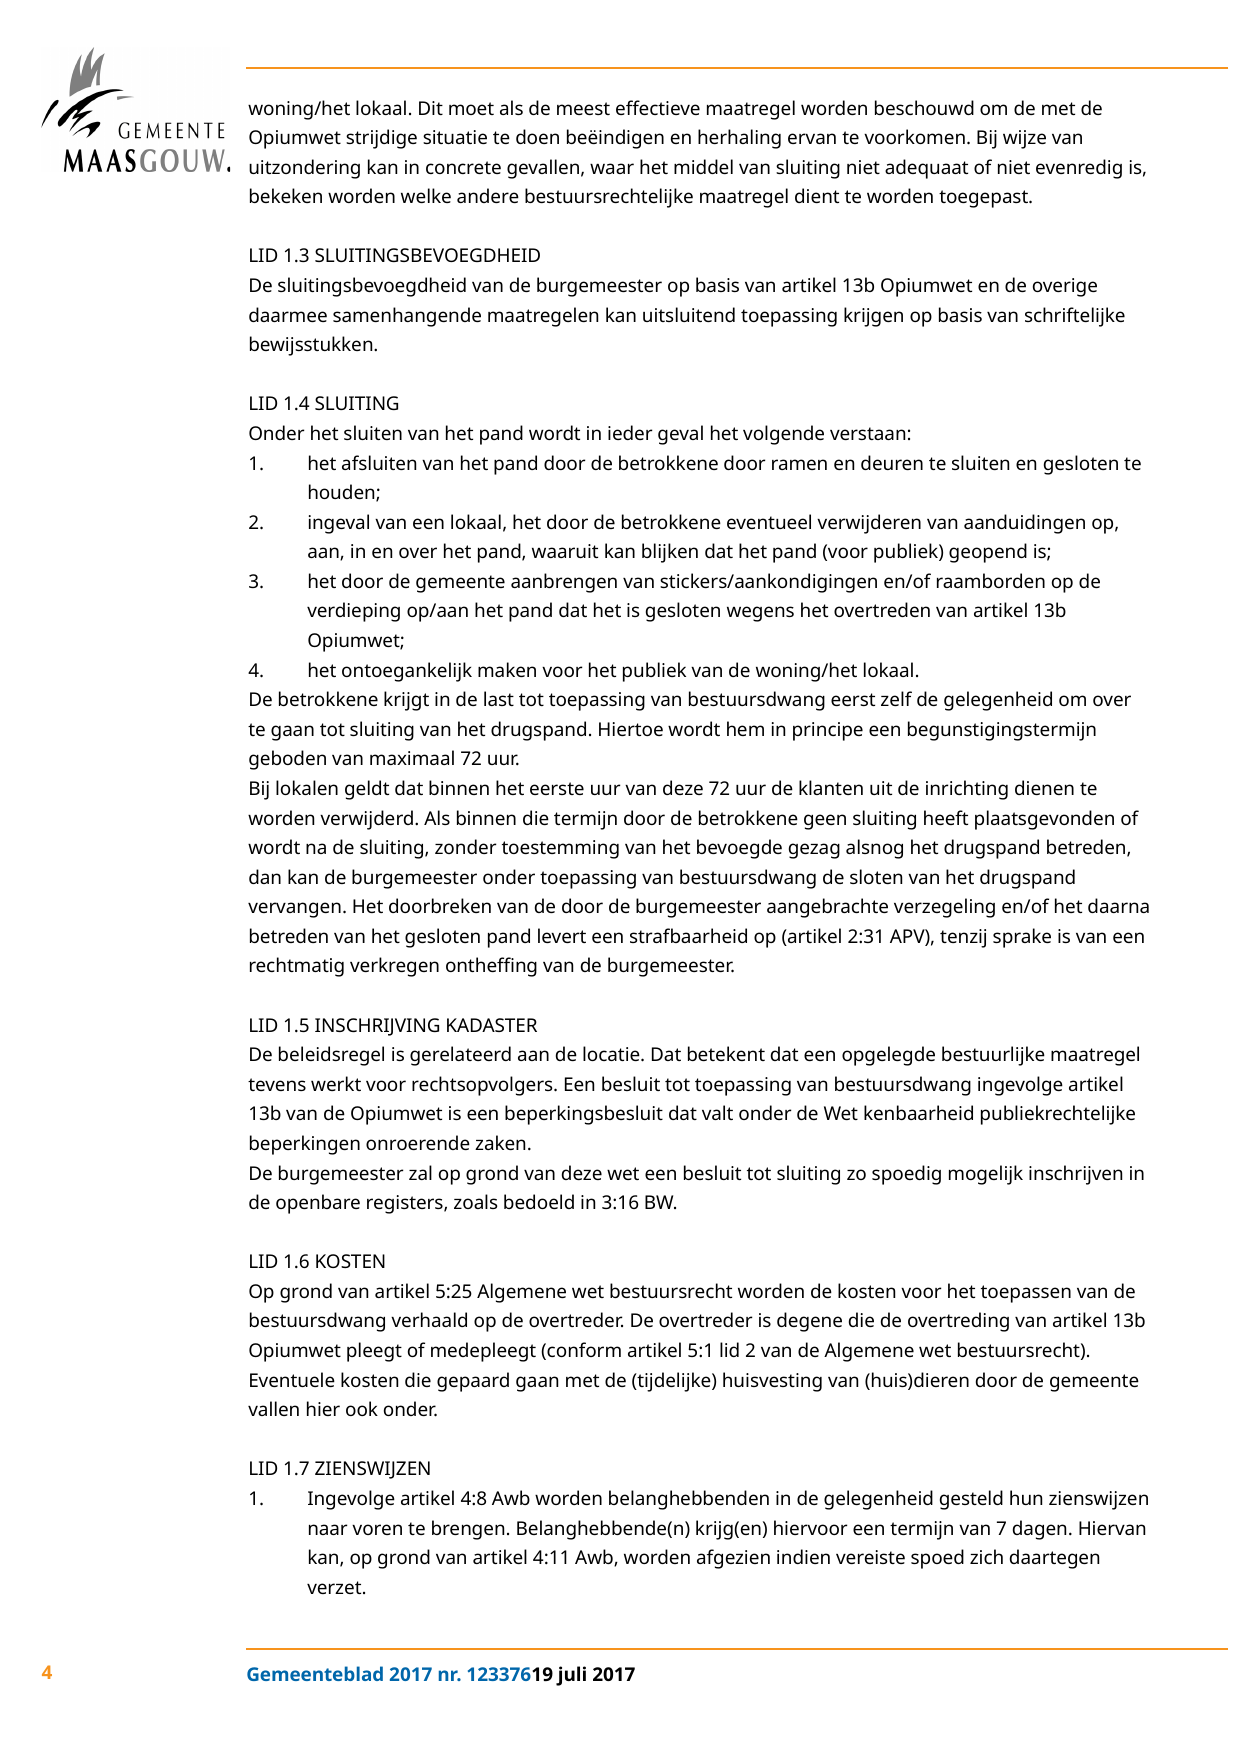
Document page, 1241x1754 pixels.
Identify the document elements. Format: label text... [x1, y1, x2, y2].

list het afsluiten van het pand door de betrokkene door ramen en deuren te sluiten en gesloten te houden; [248, 450, 1152, 505]
text LID 1.7 ZIENSWIJZEN [248, 1456, 1152, 1481]
text LID 1.6 KOSTEN [248, 1248, 1152, 1274]
text Op grond van artikel 5:25 Algemene wet bestuursrecht worden de kosten voor het toepassen van de bestuursdwang verhaald op de overtreder. De overtreder is degene die de overtreding van artikel 13b Opiumwet pleegt of medepleegt (conform artikel 5:1 lid 2 van de Algemene wet bestuursrecht). Eventuele kosten die gepaard gaan met de (tijdelijke) huisvesting van (huis)dieren door de gemeente vallen hier ook onder. [248, 1278, 1152, 1422]
text LID 1.3 SLUITINGSBEVOEGDHEID [248, 243, 1152, 268]
text woning/het lokaal. Dit moet als de meest effectieve maatregel worden beschouwd om de met de Opiumwet strijdige situatie te doen beëindigen en herhaling ervan te voorkomen. Bij wijze van uitzondering kan in concrete gevallen, waar het middel van sluiting niet adequaat of niet evenredig is, bekeken worden welke andere bestuursrechtelijke maatregel dient te worden toegepast. [248, 95, 1152, 209]
text De betrokkene krijgt in de last tot toepassing van bestuursdwang eerst zelf de gelegenheid om over te gaan tot sluiting van het drugspand. Hiertoe wordt hem in principe een begunstigingstermijn geboden van maximaal 72 uur. [248, 686, 1152, 771]
text Bij lokalen geldt dat binnen het eerste uur van deze 72 uur de klanten uit de inrichting dienen te worden verwijderd. Als binnen die termijn door de betrokkene geen sluiting heeft plaatsgevonden of wordt na de sluiting, zonder toestemming van het bevoegde gezag alsnog het drugspand betreden, dan kan de burgemeester onder toepassing van bestuursdwang de sloten van het drugspand vervangen. Het doorbreken van de door de burgemeester aangebrachte verzegeling en/of het daarna betreden van het gesloten pand levert een strafbaarheid op (artikel 2:31 APV), tenzij sprake is van een rechtmatig verkregen ontheffing van de burgemeester. [248, 775, 1152, 978]
list het door de gemeente aanbrengen van stickers/aankondigingen en/of raamborden op de verdieping op/aan het pand dat het is gesloten wegens het overtreden van artikel 13b Opiumwet; [248, 568, 1152, 653]
list Ingevolge artikel 4:8 Awb worden belanghebbenden in de gelegenheid gesteld hun zienswijzen naar voren te brengen. Belanghebbende(n) krijg(en) hiervoor een termijn van 7 dagen. Hiervan kan, op grond van artikel 4:11 Awb, worden afgezien indien vereiste spoed zich daartegen verzet. [248, 1485, 1152, 1600]
text LID 1.5 INSCHRIJVING KADASTER [248, 1012, 1152, 1038]
list ingeval van een lokaal, het door de betrokkene eventueel verwijderen van aanduidingen op, aan, in en over het pand, waaruit kan blijken dat het pand (voor publiek) geopend is; [248, 509, 1152, 564]
text De burgemeester zal op grond van deze wet een besluit tot sluiting zo spoedig mogelijk inschrijven in de openbare registers, zoals bedoeld in 3:16 BW. [248, 1160, 1152, 1215]
text Onder het sluiten van het pand wordt in ieder geval het volgende verstaan: [248, 420, 1152, 446]
text De beleidsregel is gerelateerd aan de locatie. Dat betekent dat een opgelegde bestuurlijke maatregel tevens werkt voor rechtsopvolgers. Een besluit tot toepassing van bestuursdwang ingevolge artikel 13b van de Opiumwet is een beperkingsbesluit dat valt onder de Wet kenbaarheid publiekrechtelijke beperkingen onroerende zaken. [248, 1041, 1152, 1156]
picture [41, 47, 231, 172]
list het ontoegankelijk maken voor het publiek van de woning/het lokaal. [248, 657, 1152, 683]
text De sluitingsbevoegdheid van de burgemeester op basis van artikel 13b Opiumwet en de overige daarmee samenhangende maatregelen kan uitsluitend toepassing krijgen op basis van schriftelijke bewijsstukken. [248, 272, 1152, 357]
text LID 1.4 SLUITING [248, 391, 1152, 416]
